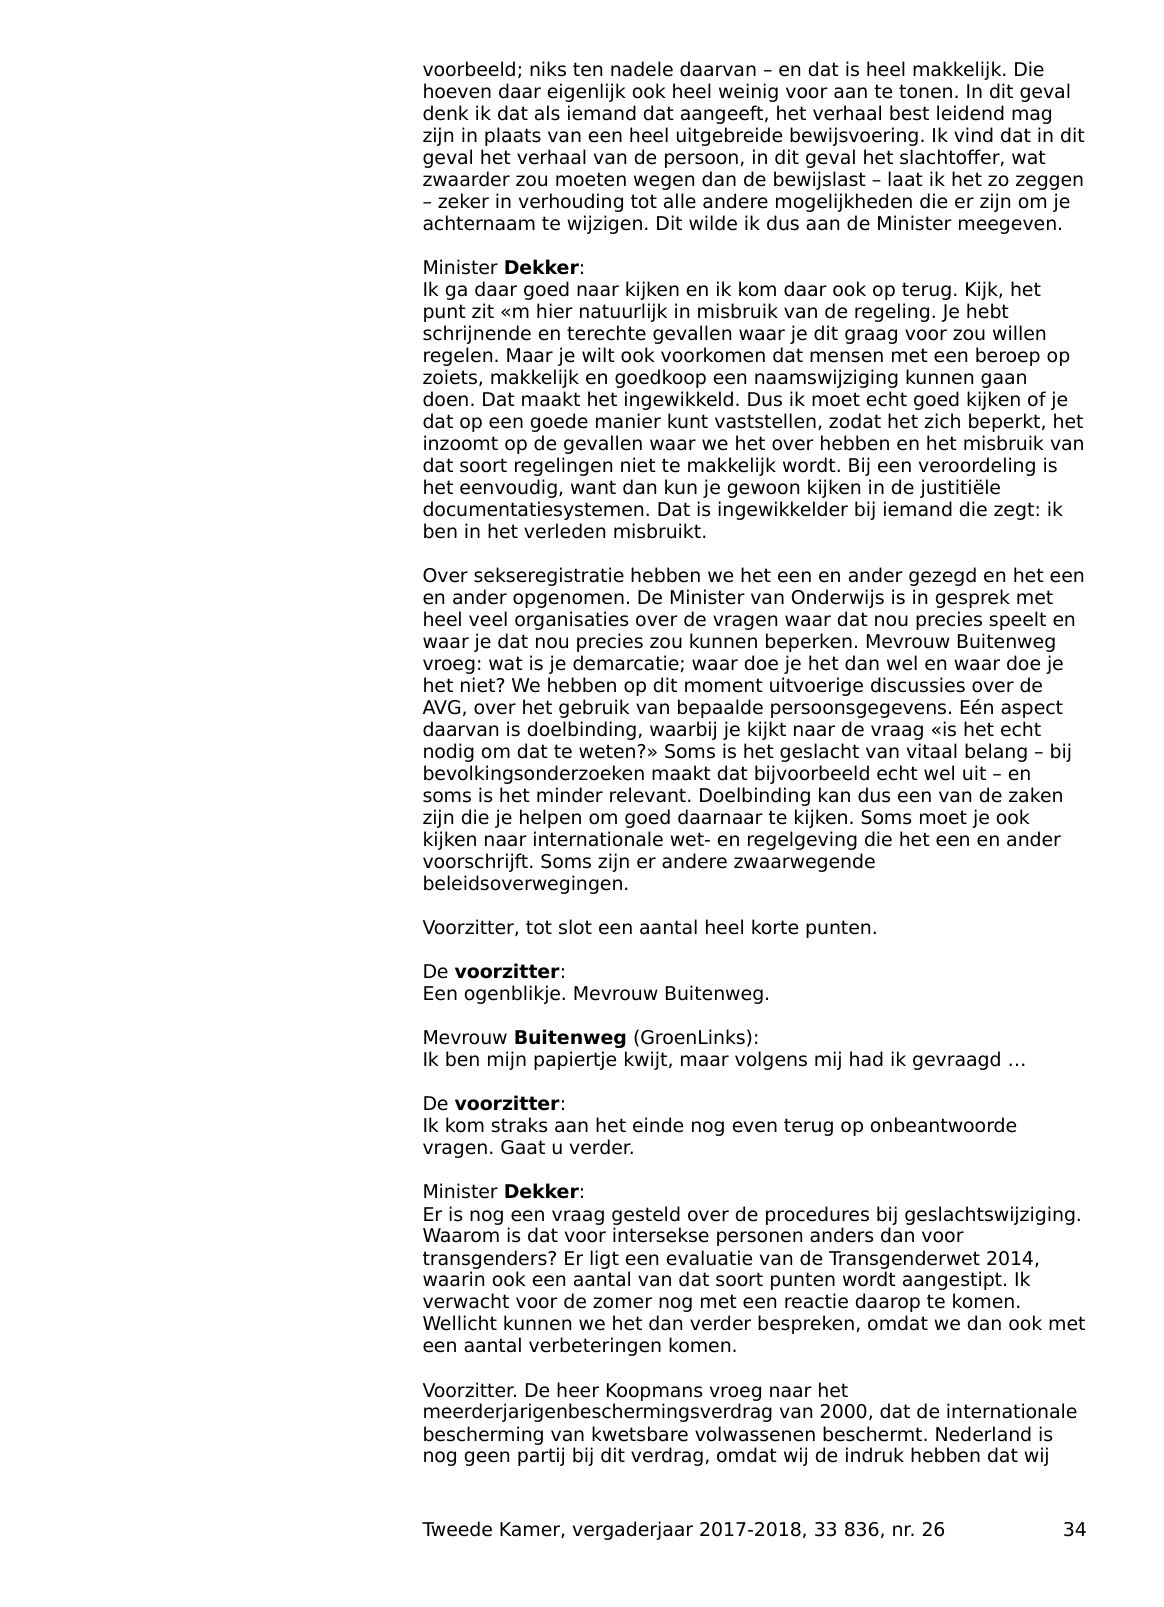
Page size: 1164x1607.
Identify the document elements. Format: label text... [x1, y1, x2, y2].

text Voorzitter, tot slot een aantal heel korte punten. [422, 917, 1087, 939]
text Ik ga daar goed naar kijken en ik kom daar ook op terug. Kijk, het punt zit «m hier natuurlijk in misbruik van de regeling. Je hebt schrijnende en terechte gevallen waar je dit graag voor zou willen regelen. Maar je wilt ook voorkomen dat mensen met een beroep op zoiets, makkelijk en goedkoop een naamswijziging kunnen gaan doen. Dat maakt het ingewikkeld. Dus ik moet echt goed kijken of je dat op een goede manier kunt vaststellen, zodat het zich beperkt, het inzoomt op de gevallen waar we het over hebben en het misbruik van dat soort regelingen niet te makkelijk wordt. Bij een veroordeling is het eenvoudig, want dan kun je gewoon kijken in de justitiële documentatiesystemen. Dat is ingewikkelder bij iemand die zegt: ik ben in het verleden misbruikt. [422, 279, 1087, 543]
text Ik kom straks aan het einde nog even terug op onbeantwoorde vragen. Gaat u verder. [422, 1115, 1087, 1159]
text Mevrouw Buitenweg (GroenLinks): [422, 1027, 1087, 1049]
text De voorzitter: [422, 1093, 1087, 1115]
text Minister Dekker: [422, 257, 1087, 279]
text De voorzitter: [422, 961, 1087, 983]
text Ik ben mijn papiertje kwijt, maar volgens mij had ik gevraagd … [422, 1049, 1087, 1071]
text Er is nog een vraag gesteld over de procedures bij geslachtswijziging. Waarom is dat voor intersekse personen anders dan voor transgenders? Er ligt een evaluatie van de Transgenderwet 2014, waarin ook een aantal van dat soort punten wordt aangestipt. Ik verwacht voor de zomer nog met een reactie daarop te komen. Wellicht kunnen we het dan verder bespreken, omdat we dan ook met een aantal verbeteringen komen. [422, 1203, 1087, 1357]
text Over sekseregistratie hebben we het een en ander gezegd en het een en ander opgenomen. De Minister van Onderwijs is in gesprek met heel veel organisaties over de vragen waar dat nou precies speelt en waar je dat nou precies zou kunnen beperken. Mevrouw Buitenweg vroeg: wat is je demarcatie; waar doe je het dan wel en waar doe je het niet? We hebben op dit moment uitvoerige discussies over de AVG, over het gebruik van bepaalde persoonsgegevens. Eén aspect daarvan is doelbinding, waarbij je kijkt naar de vraag «is het echt nodig om dat te weten?» Soms is het geslacht van vitaal belang – bij bevolkingsonderzoeken maakt dat bijvoorbeeld echt wel uit – en soms is het minder relevant. Doelbinding kan dus een van de zaken zijn die je helpen om goed daarnaar te kijken. Soms moet je ook kijken naar internationale wet- en regelgeving die het een en ander voorschrijft. Soms zijn er andere zwaarwegende beleidsoverwegingen. [422, 565, 1087, 895]
text Voorzitter. De heer Koopmans vroeg naar het meerderjarigenbeschermingsverdrag van 2000, dat de internationale bescherming van kwetsbare volwassenen beschermt. Nederland is nog geen partij bij dit verdrag, omdat wij de indruk hebben dat wij [422, 1379, 1087, 1467]
text Minister Dekker: [422, 1181, 1087, 1203]
text Een ogenblikje. Mevrouw Buitenweg. [422, 983, 1087, 1005]
text voorbeeld; niks ten nadele daarvan – en dat is heel makkelijk. Die hoeven daar eigenlijk ook heel weinig voor aan te tonen. In dit geval denk ik dat als iemand dat aangeeft, het verhaal best leidend mag zijn in plaats van een heel uitgebreide bewijsvoering. Ik vind dat in dit geval het verhaal van de persoon, in dit geval het slachtoffer, wat zwaarder zou moeten wegen dan de bewijslast – laat ik het zo zeggen – zeker in verhouding tot alle andere mogelijkheden die er zijn om je achternaam te wijzigen. Dit wilde ik dus aan de Minister meegeven. [422, 59, 1087, 235]
